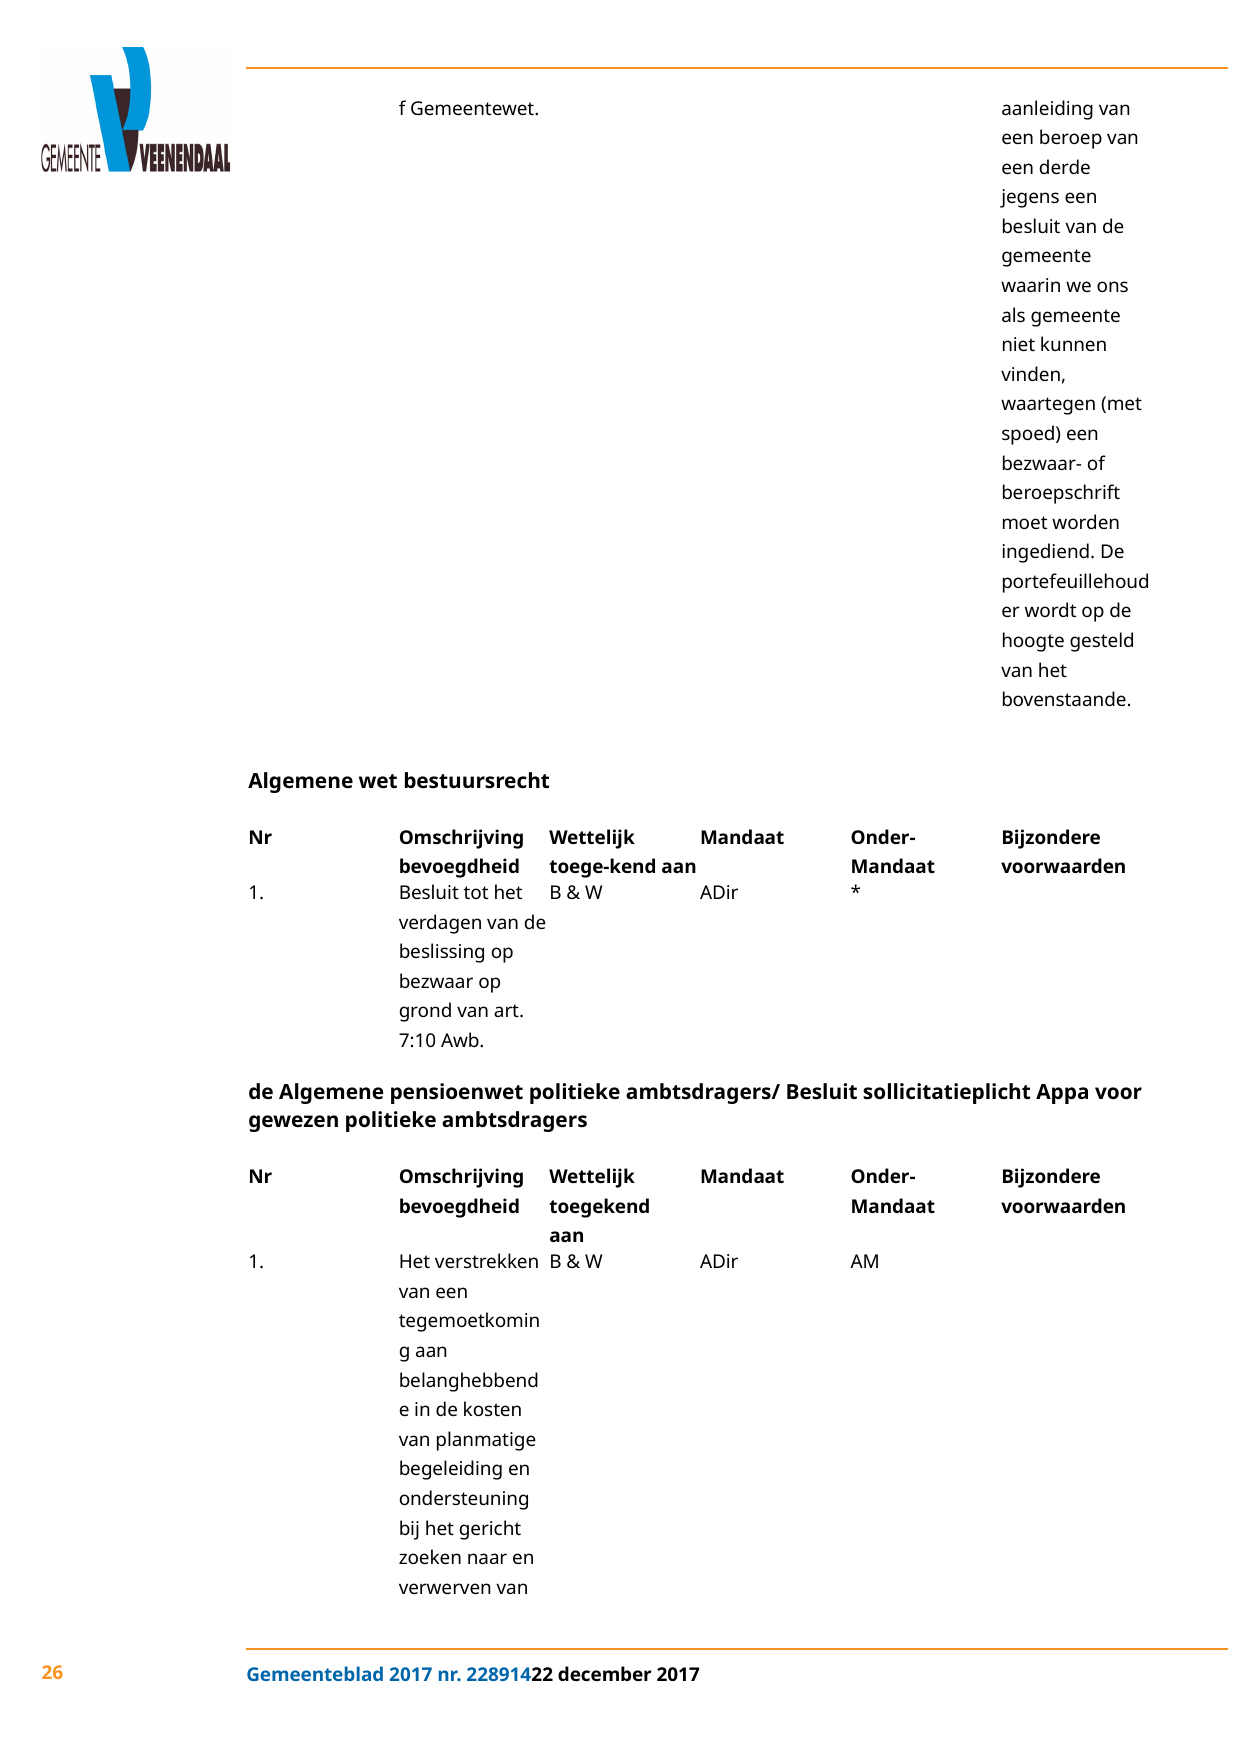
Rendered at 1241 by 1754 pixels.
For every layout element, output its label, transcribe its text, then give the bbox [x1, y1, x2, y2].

table_header Nr [248, 1164, 398, 1248]
table_cell B & W [549, 879, 700, 1053]
table_cell ADir [700, 879, 850, 1053]
table_header Wettelijk toegekend aan [549, 1164, 700, 1248]
table_cell [850, 95, 1001, 742]
table_cell Het verstrekken van een tegemoetkoming aan belanghebbende in de kosten van planmatige begeleiding en ondersteuning bij het gericht zoeken naar en verwerven van [399, 1249, 549, 1599]
table_cell [700, 95, 850, 742]
picture [41, 47, 130, 172]
table_cell * [850, 879, 1001, 1053]
table_cell Besluit tot het verdagen van de beslissing op bezwaar op grond van art. 7:10 Awb. [399, 879, 549, 1053]
table_header Mandaat [700, 1164, 850, 1248]
table_cell AM [850, 1249, 1001, 1599]
table_cell 1. [248, 1249, 398, 1599]
table_cell aanleiding van een beroep van een derde jegens een besluit van de gemeente waarin we ons als gemeente niet kunnen vinden, waartegen (met spoed) een bezwaar- of beroepschrift moet worden ingediend. De portefeuillehouder wordt op de hoogte gesteld van het bovenstaande. [1001, 95, 1152, 742]
table_header Omschrijving bevoegdheid [399, 824, 549, 879]
table_header Bijzondere voorwaarden [1001, 1164, 1152, 1248]
picture [123, 47, 231, 172]
table_header Omschrijving bevoegdheid [399, 1164, 549, 1248]
text de Algemene pensioenwet politieke ambtsdragers/ Besluit sollicitatieplicht Appa voor gewezen politieke ambtsdragers [248, 1077, 1152, 1134]
table_header Onder- Mandaat [850, 824, 1001, 879]
table_cell [549, 95, 700, 742]
table_header Wettelijk toege-kend aan [549, 824, 700, 879]
table_cell [1001, 1249, 1152, 1599]
table_header Nr [248, 824, 398, 879]
table_header Bijzondere voorwaarden [1001, 824, 1152, 879]
table_cell 1. [248, 879, 398, 1053]
table_cell [1001, 879, 1152, 1053]
table_cell ADir [700, 1249, 850, 1599]
table_header Mandaat [700, 824, 850, 879]
text Algemene wet bestuursrecht [248, 766, 1152, 794]
table_cell [248, 95, 398, 742]
table_header Onder- Mandaat [850, 1164, 1001, 1248]
table_cell B & W [549, 1249, 700, 1599]
table_cell f Gemeentewet. [399, 95, 549, 742]
